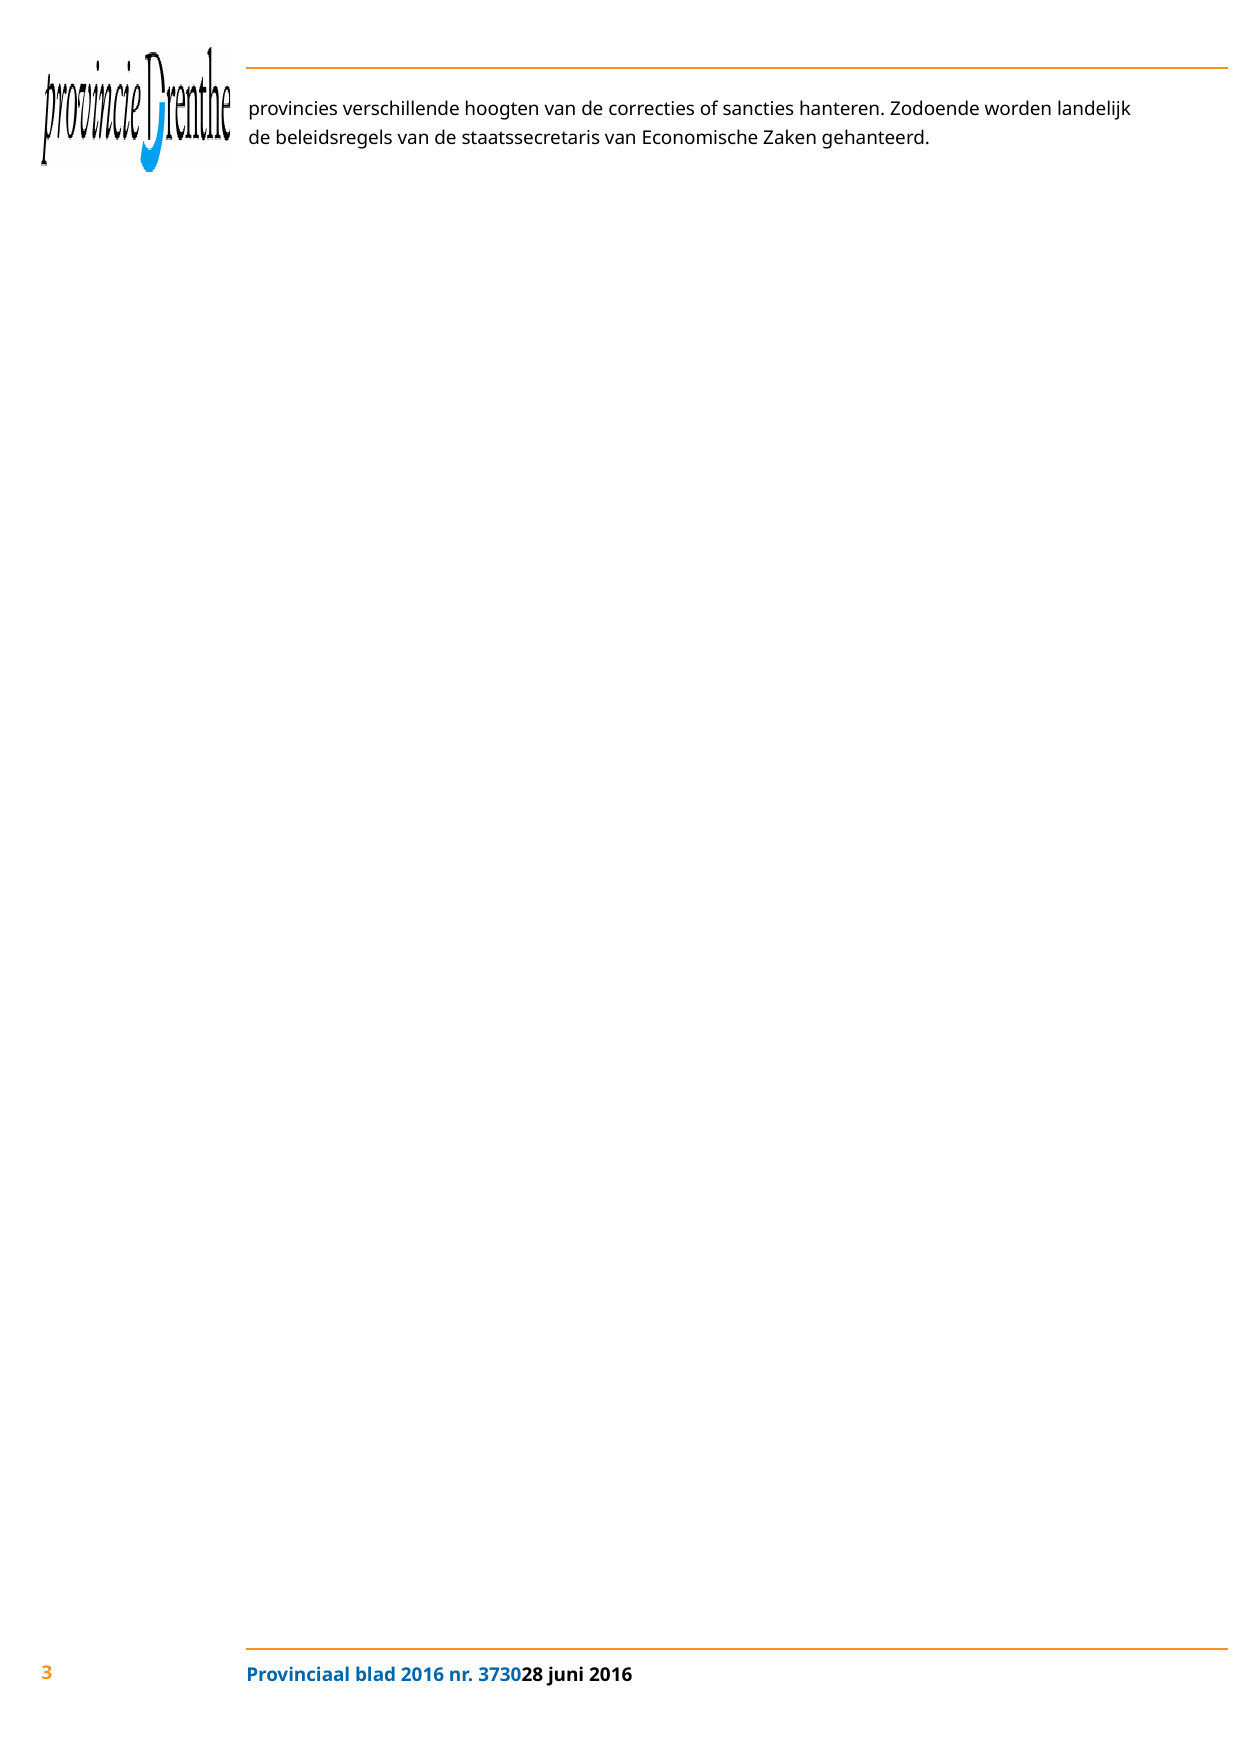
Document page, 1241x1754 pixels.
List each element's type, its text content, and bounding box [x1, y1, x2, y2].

text provincies verschillende hoogten van de correcties of sancties hanteren. Zodoende worden landelijk de beleidsregels van de staatssecretaris van Economische Zaken gehanteerd. [248, 95, 1152, 150]
picture [41, 47, 231, 172]
